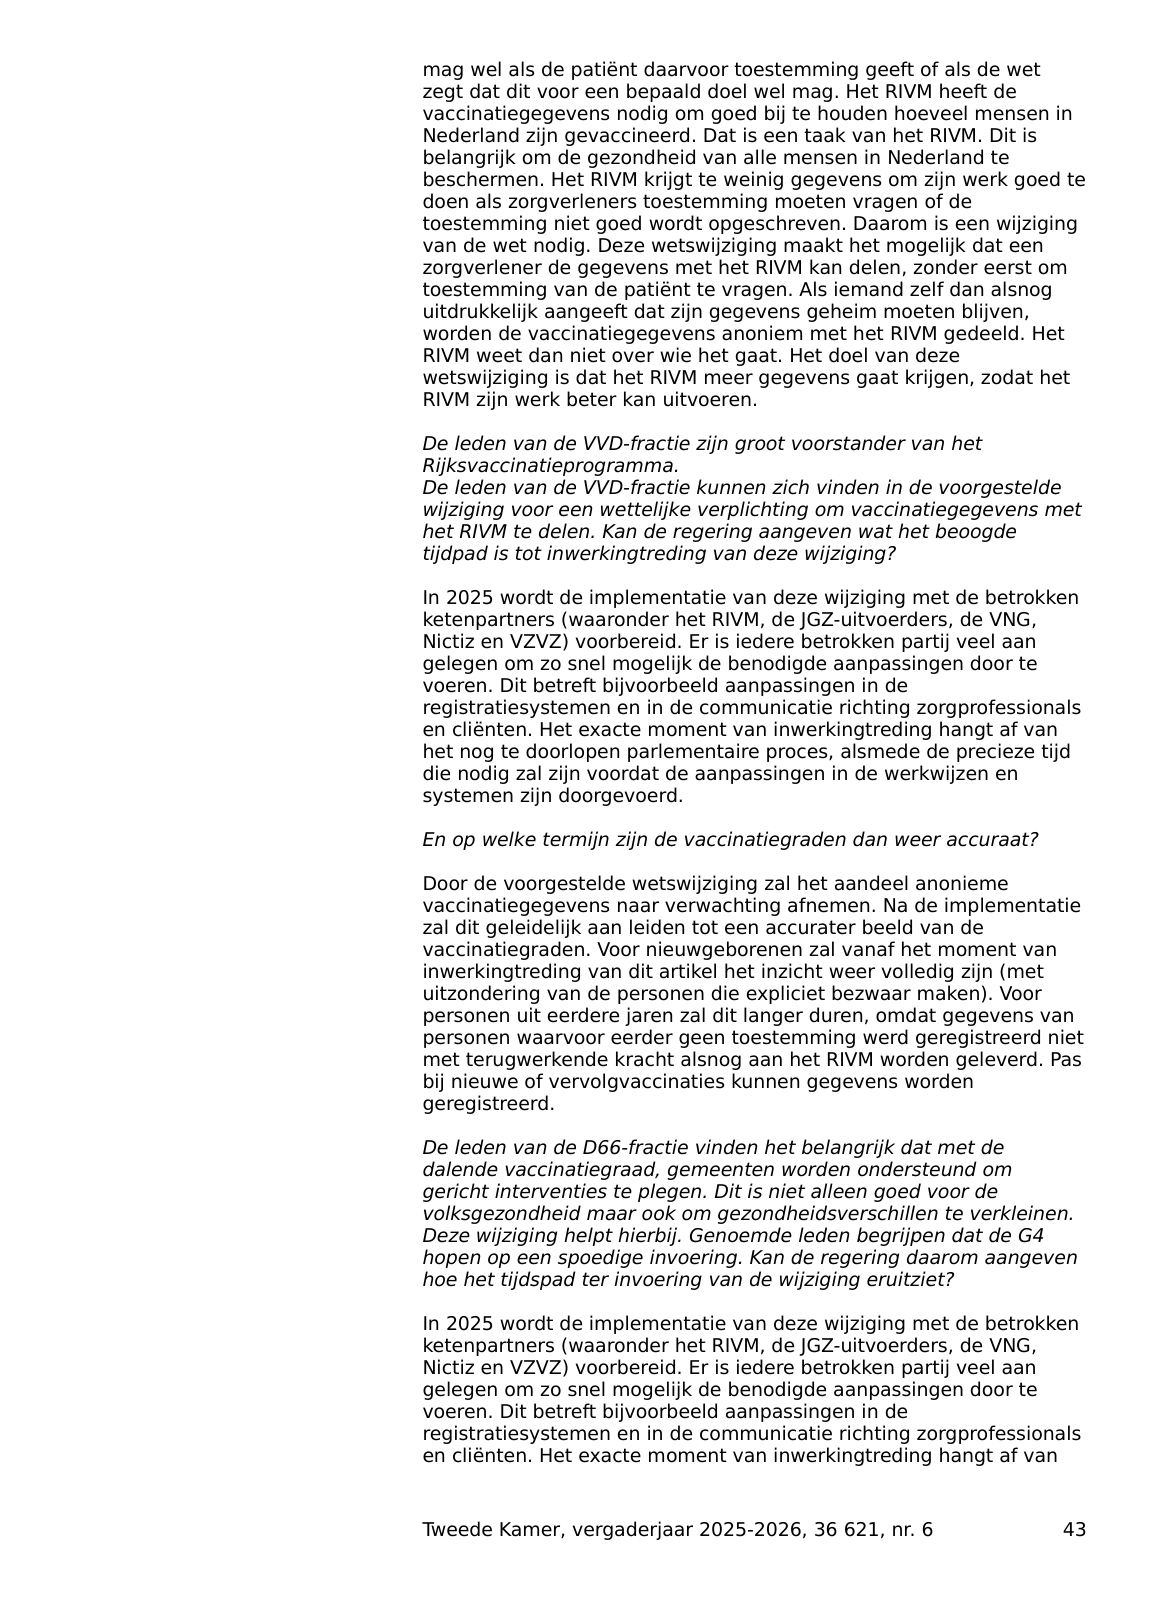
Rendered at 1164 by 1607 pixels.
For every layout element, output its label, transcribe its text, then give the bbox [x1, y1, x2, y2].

text En op welke termijn zijn de vaccinatiegraden dan weer accuraat? [422, 829, 1087, 851]
text In 2025 wordt de implementatie van deze wijziging met de betrokken ketenpartners (waaronder het RIVM, de JGZ-uitvoerders, de VNG, Nictiz en VZVZ) voorbereid. Er is iedere betrokken partij veel aan gelegen om zo snel mogelijk de benodigde aanpassingen door te voeren. Dit betreft bijvoorbeeld aanpassingen in de registratiesystemen en in de communicatie richting zorgprofessionals en cliënten. Het exacte moment van inwerkingtreding hangt af van het nog te doorlopen parlementaire proces, alsmede de precieze tijd die nodig zal zijn voordat de aanpassingen in de werkwijzen en systemen zijn doorgevoerd. [422, 587, 1087, 807]
text mag wel als de patiënt daarvoor toestemming geeft of als de wet zegt dat dit voor een bepaald doel wel mag. Het RIVM heeft de vaccinatiegegevens nodig om goed bij te houden hoeveel mensen in Nederland zijn gevaccineerd. Dat is een taak van het RIVM. Dit is belangrijk om de gezondheid van alle mensen in Nederland te beschermen. Het RIVM krijgt te weinig gegevens om zijn werk goed te doen als zorgverleners toestemming moeten vragen of de toestemming niet goed wordt opgeschreven. Daarom is een wijziging van de wet nodig. Deze wetswijziging maakt het mogelijk dat een zorgverlener de gegevens met het RIVM kan delen, zonder eerst om toestemming van de patiënt te vragen. Als iemand zelf dan alsnog uitdrukkelijk aangeeft dat zijn gegevens geheim moeten blijven, worden de vaccinatiegegevens anoniem met het RIVM gedeeld. Het RIVM weet dan niet over wie het gaat. Het doel van deze wetswijziging is dat het RIVM meer gegevens gaat krijgen, zodat het RIVM zijn werk beter kan uitvoeren. [422, 59, 1087, 411]
text Door de voorgestelde wetswijziging zal het aandeel anonieme vaccinatiegegevens naar verwachting afnemen. Na de implementatie zal dit geleidelijk aan leiden tot een accurater beeld van de vaccinatiegraden. Voor nieuwgeborenen zal vanaf het moment van inwerkingtreding van dit artikel het inzicht weer volledig zijn (met uitzondering van de personen die expliciet bezwaar maken). Voor personen uit eerdere jaren zal dit langer duren, omdat gegevens van personen waarvoor eerder geen toestemming werd geregistreerd niet met terugwerkende kracht alsnog aan het RIVM worden geleverd. Pas bij nieuwe of vervolgvaccinaties kunnen gegevens worden geregistreerd. [422, 873, 1087, 1115]
text De leden van de VVD-fractie kunnen zich vinden in de voorgestelde wijziging voor een wettelijke verplichting om vaccinatiegegevens met het RIVM te delen. Kan de regering aangeven wat het beoogde tijdpad is tot inwerkingtreding van deze wijziging? [422, 477, 1087, 565]
text In 2025 wordt de implementatie van deze wijziging met de betrokken ketenpartners (waaronder het RIVM, de JGZ-uitvoerders, de VNG, Nictiz en VZVZ) voorbereid. Er is iedere betrokken partij veel aan gelegen om zo snel mogelijk de benodigde aanpassingen door te voeren. Dit betreft bijvoorbeeld aanpassingen in de registratiesystemen en in de communicatie richting zorgprofessionals en cliënten. Het exacte moment van inwerkingtreding hangt af van [422, 1313, 1087, 1467]
text De leden van de D66-fractie vinden het belangrijk dat met de dalende vaccinatiegraad, gemeenten worden ondersteund om gericht interventies te plegen. Dit is niet alleen goed voor de volksgezondheid maar ook om gezondheidsverschillen te verkleinen. Deze wijziging helpt hierbij. Genoemde leden begrijpen dat de G4 hopen op een spoedige invoering. Kan de regering daarom aangeven hoe het tijdspad ter invoering van de wijziging eruitziet? [422, 1137, 1087, 1291]
text De leden van de VVD-fractie zijn groot voorstander van het Rijksvaccinatieprogramma. [422, 433, 1087, 477]
